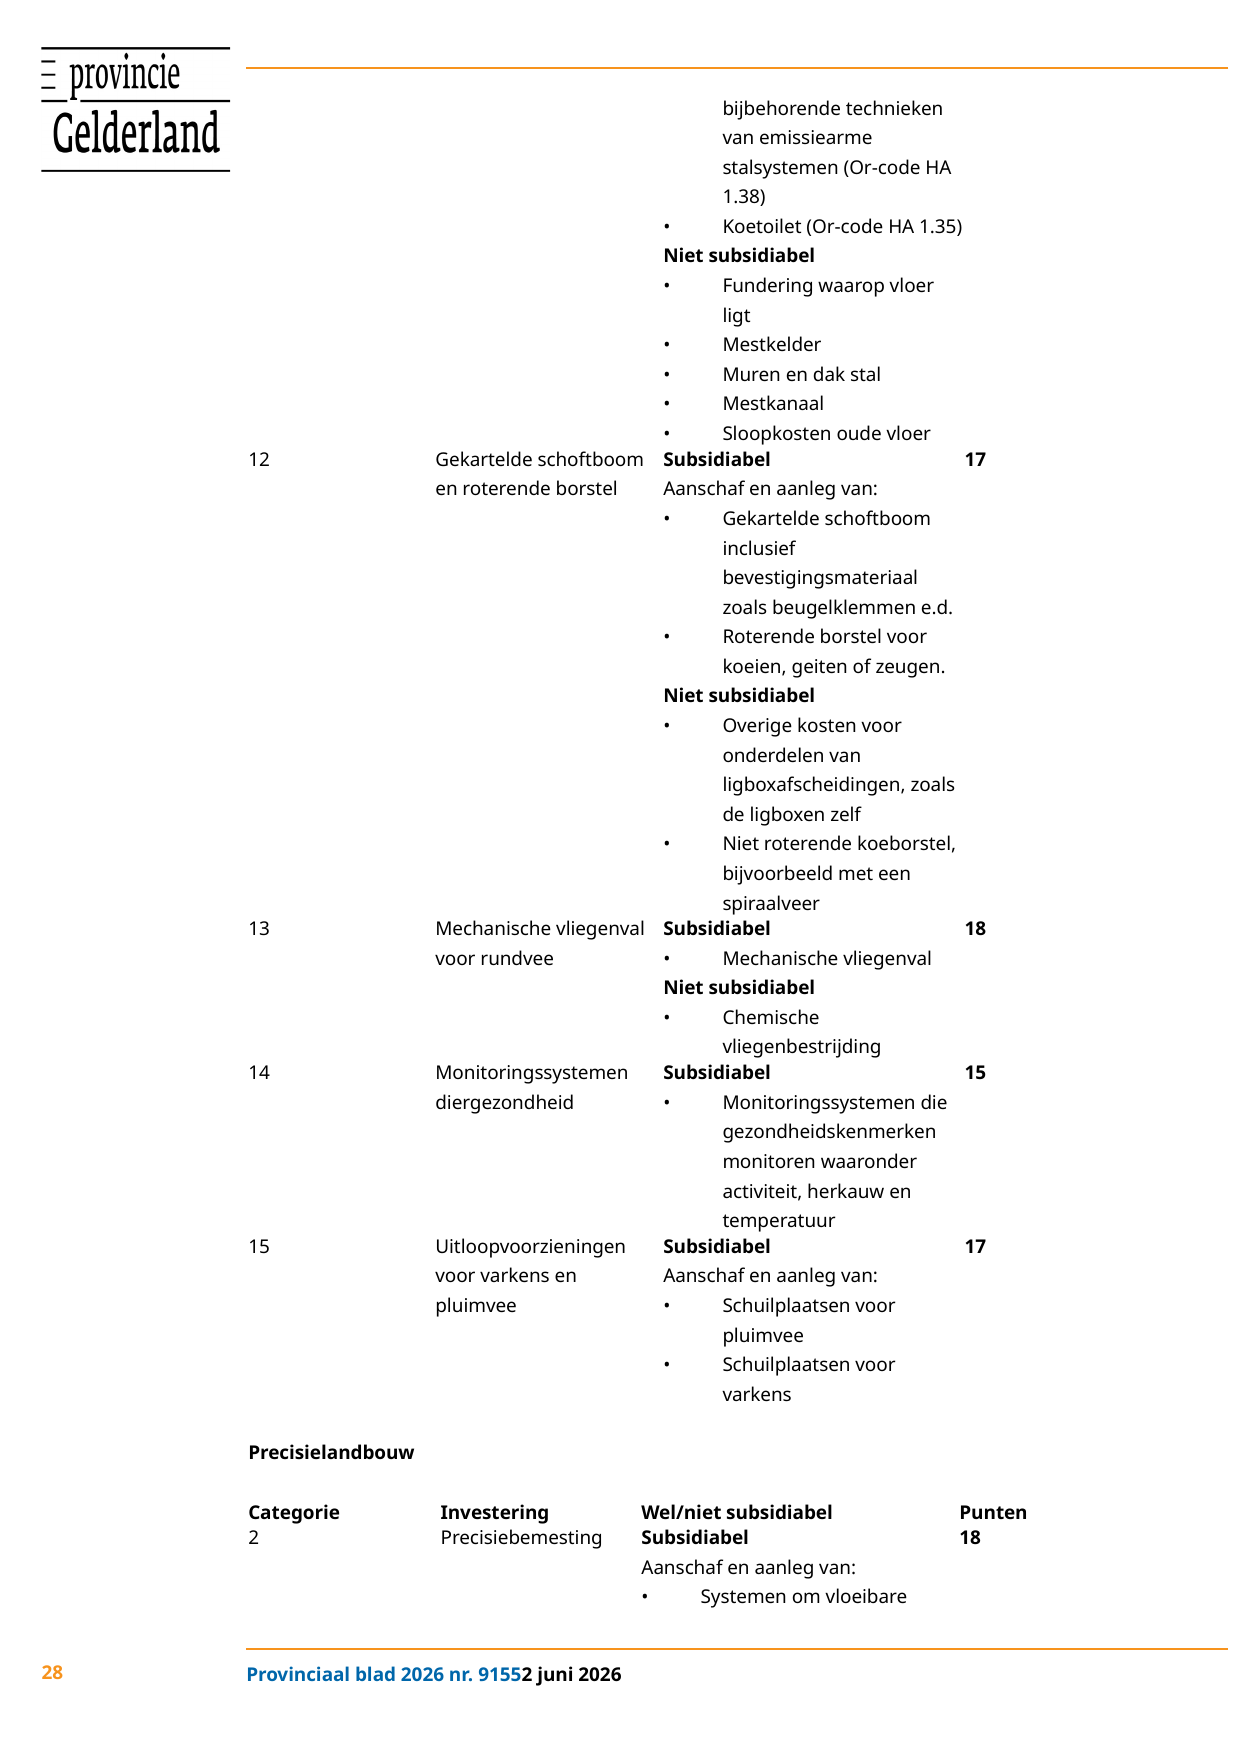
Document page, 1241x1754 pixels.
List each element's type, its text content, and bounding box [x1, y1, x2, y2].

table_cell 15 [964, 1060, 1152, 1233]
table_cell Subsidiabel Aanschaf en aanleg van: Systemen om vloeibare [641, 1525, 959, 1609]
table_cell 18 [959, 1525, 1152, 1609]
table_cell 17 [964, 446, 1152, 915]
table_cell [248, 95, 435, 446]
table_cell 17 [964, 1233, 1152, 1407]
table_header Categorie [248, 1499, 440, 1524]
table_cell [435, 95, 663, 446]
table_header Investering [440, 1499, 641, 1524]
table_cell Subsidiabel Aanschaf en aanleg van: Gekartelde schoftboom inclusief bevestigingsmateriaal zoals beugelklemmen e.d. Roterende borstel voor koeien, geiten of zeugen. Niet subsidiabel Overige kosten voor onderdelen van ligboxafscheidingen, zoals de ligboxen zelf Niet roterende koeborstel, bijvoorbeeld met een spiraalveer [663, 446, 964, 915]
picture [41, 47, 231, 172]
table_cell Uitloopvoorzieningen voor varkens en pluimvee [435, 1233, 663, 1407]
table_cell 18 [964, 915, 1152, 1059]
table_cell 2 [248, 1525, 440, 1609]
table_header Wel/niet subsidiabel [641, 1499, 959, 1524]
table_header Punten [959, 1499, 1152, 1524]
table_cell 15 [248, 1233, 435, 1407]
table_cell 13 [248, 915, 435, 1059]
text Precisielandbouw [248, 1439, 1152, 1465]
table_cell 14 [248, 1060, 435, 1233]
table_cell bijbehorende technieken van emissiearme stalsystemen (Or-code HA 1.38) Koetoilet (Or-code HA 1.35) Niet subsidiabel Fundering waarop vloer ligt Mestkelder Muren en dak stal Mestkanaal Sloopkosten oude vloer [663, 95, 964, 446]
table_cell Subsidiabel Aanschaf en aanleg van: Schuilplaatsen voor pluimvee Schuilplaatsen voor varkens [663, 1233, 964, 1407]
table_cell 12 [248, 446, 435, 915]
table_cell Monitoringssystemen diergezondheid [435, 1060, 663, 1233]
table_cell Gekartelde schoftboom en roterende borstel [435, 446, 663, 915]
table_cell [964, 95, 1152, 446]
table_cell Precisiebemesting [440, 1525, 641, 1609]
table_cell Mechanische vliegenval voor rundvee [435, 915, 663, 1059]
table_cell Subsidiabel Monitoringssystemen die gezondheidskenmerken monitoren waaronder activiteit, herkauw en temperatuur [663, 1060, 964, 1233]
table_cell Subsidiabel Mechanische vliegenval Niet subsidiabel Chemische vliegenbestrijding [663, 915, 964, 1059]
